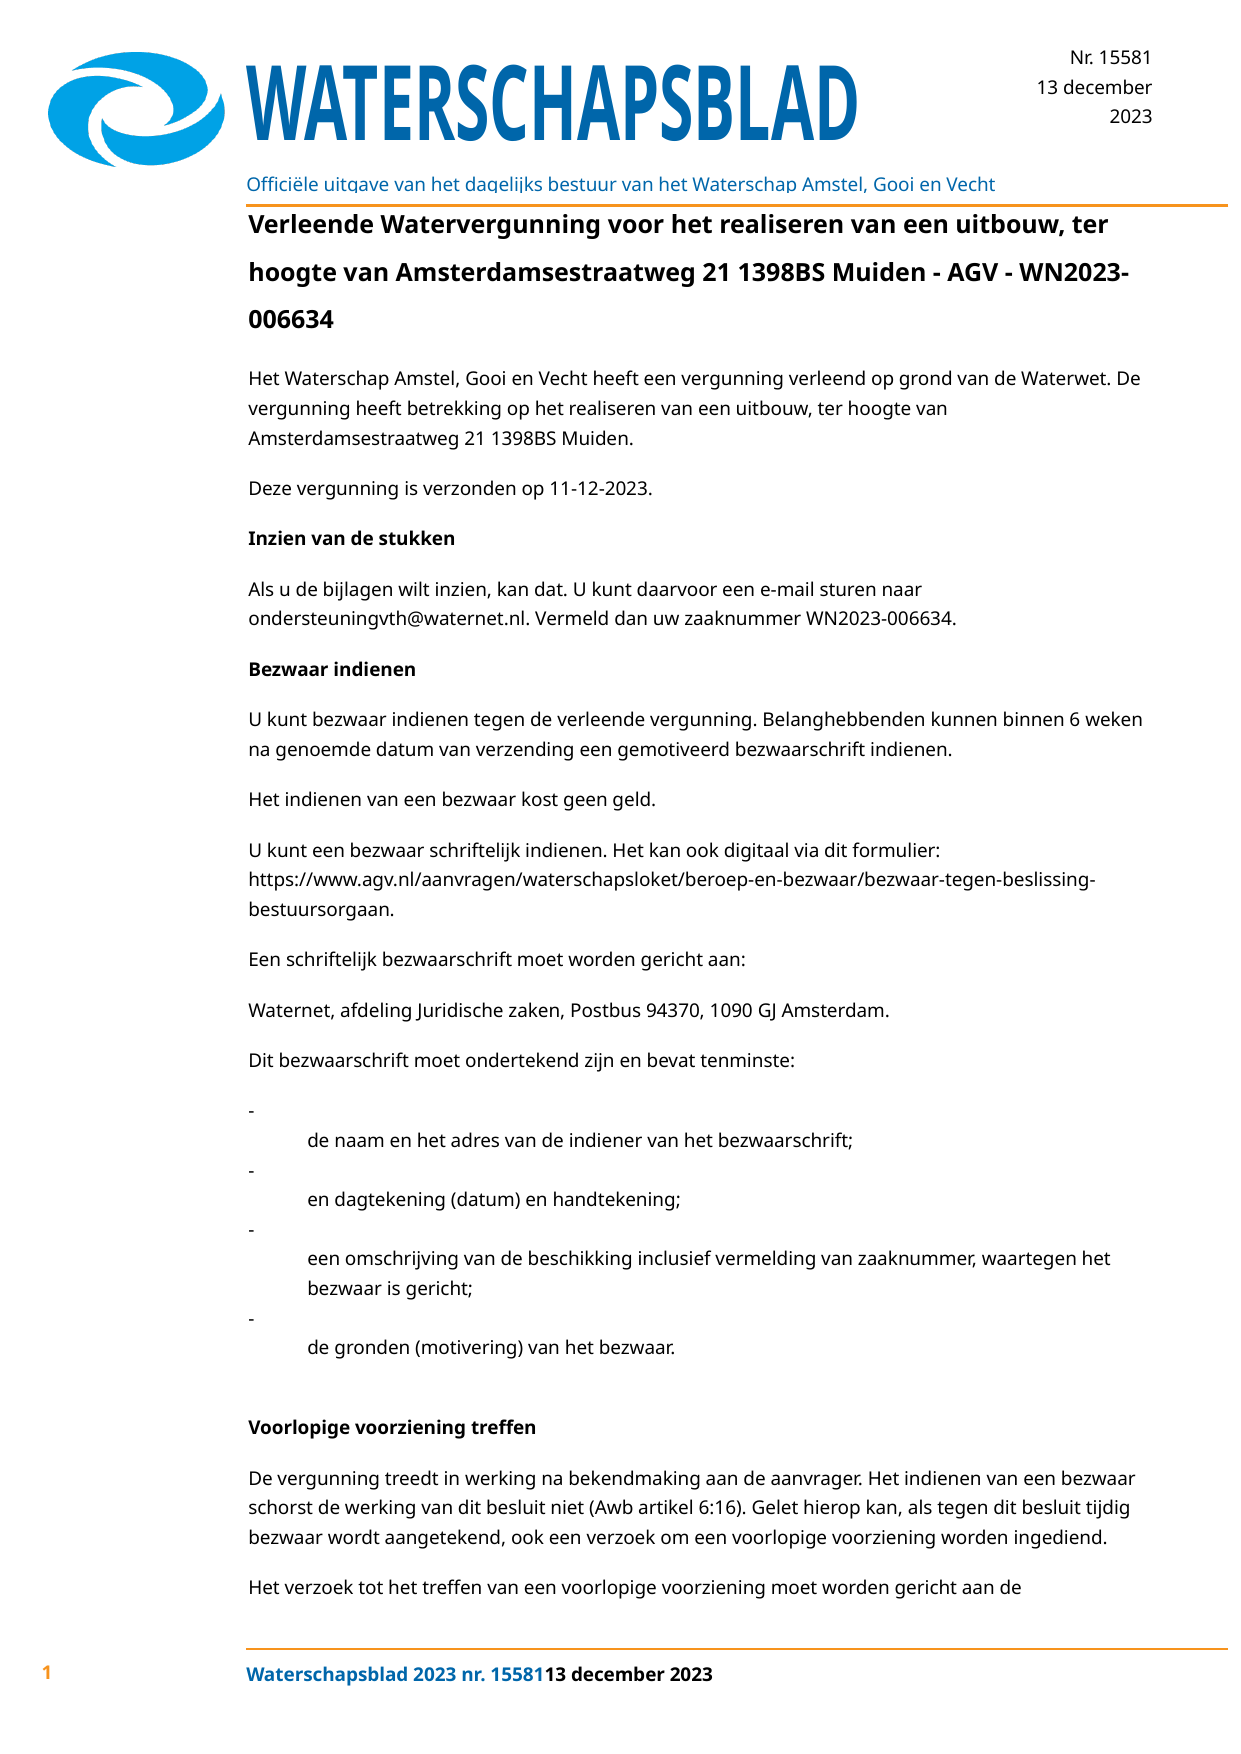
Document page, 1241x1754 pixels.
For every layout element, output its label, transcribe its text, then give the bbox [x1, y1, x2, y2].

text Als u de bijlagen wilt inzien, kan dat. U kunt daarvoor een e-mail sturen naar ondersteuningvth@waternet.nl. Vermeld dan uw zaaknummer WN2023-006634. [248, 576, 1152, 631]
list en dagtekening (datum) en handtekening; [248, 1186, 1152, 1212]
text Deze vergunning is verzonden op 11-12-2023. [248, 475, 1152, 501]
list de gronden (motivering) van het bezwaar. [248, 1334, 1152, 1360]
text Een schriftelijk bezwaarschrift moet worden gericht aan: [248, 946, 1152, 972]
text Waternet, afdeling Juridische zaken, Postbus 94370, 1090 GJ Amsterdam. [248, 997, 1152, 1022]
text Inzien van de stukken [248, 526, 1152, 551]
picture [41, 47, 231, 172]
text U kunt een bezwaar schriftelijk indienen. Het kan ook digitaal via dit formulier: https://www.agv.nl/aanvragen/waterschapsloket/beroep-en-bezwaar/bezwaar-tegen-beslissing-bestuursorgaan. [248, 837, 1152, 922]
list de naam en het adres van de indiener van het bezwaarschrift; [248, 1127, 1152, 1153]
text Het Waterschap Amstel, Gooi en Vecht heeft een vergunning verleend op grond van de Waterwet. De vergunning heeft betrekking op het realiseren van een uitbouw, ter hoogte van Amsterdamsestraatweg 21 1398BS Muiden. [248, 366, 1152, 450]
text Bezwaar indienen [248, 656, 1152, 682]
text De vergunning treedt in werking na bekendmaking aan de aanvrager. Het indienen van een bezwaar schorst de werking van dit besluit niet (Awb artikel 6:16). Gelet hierop kan, als tegen dit besluit tijdig bezwaar wordt aangetekend, ook een verzoek om een voorlopige voorziening worden ingediend. [248, 1465, 1152, 1549]
text Verleende Watervergunning voor het realiseren van een uitbouw, ter hoogte van Amsterdamsestraatweg 21 1398BS Muiden - AGV - WN2023-006634 [248, 207, 1152, 336]
text Het verzoek tot het treffen van een voorlopige voorziening moet worden gericht aan de [248, 1574, 1152, 1600]
list een omschrijving van de beschikking inclusief vermelding van zaaknummer, waartegen het bezwaar is gericht; [248, 1246, 1152, 1301]
text Dit bezwaarschrift moet ondertekend zijn en bevat tenminste: [248, 1047, 1152, 1073]
text U kunt bezwaar indienen tegen de verleende vergunning. Belanghebbenden kunnen binnen 6 weken na genoemde datum van verzending een gemotiveerd bezwaarschrift indienen. [248, 706, 1152, 762]
text Voorlopige voorziening treffen [248, 1414, 1152, 1440]
text Het indienen van een bezwaar kost geen geld. [248, 786, 1152, 812]
